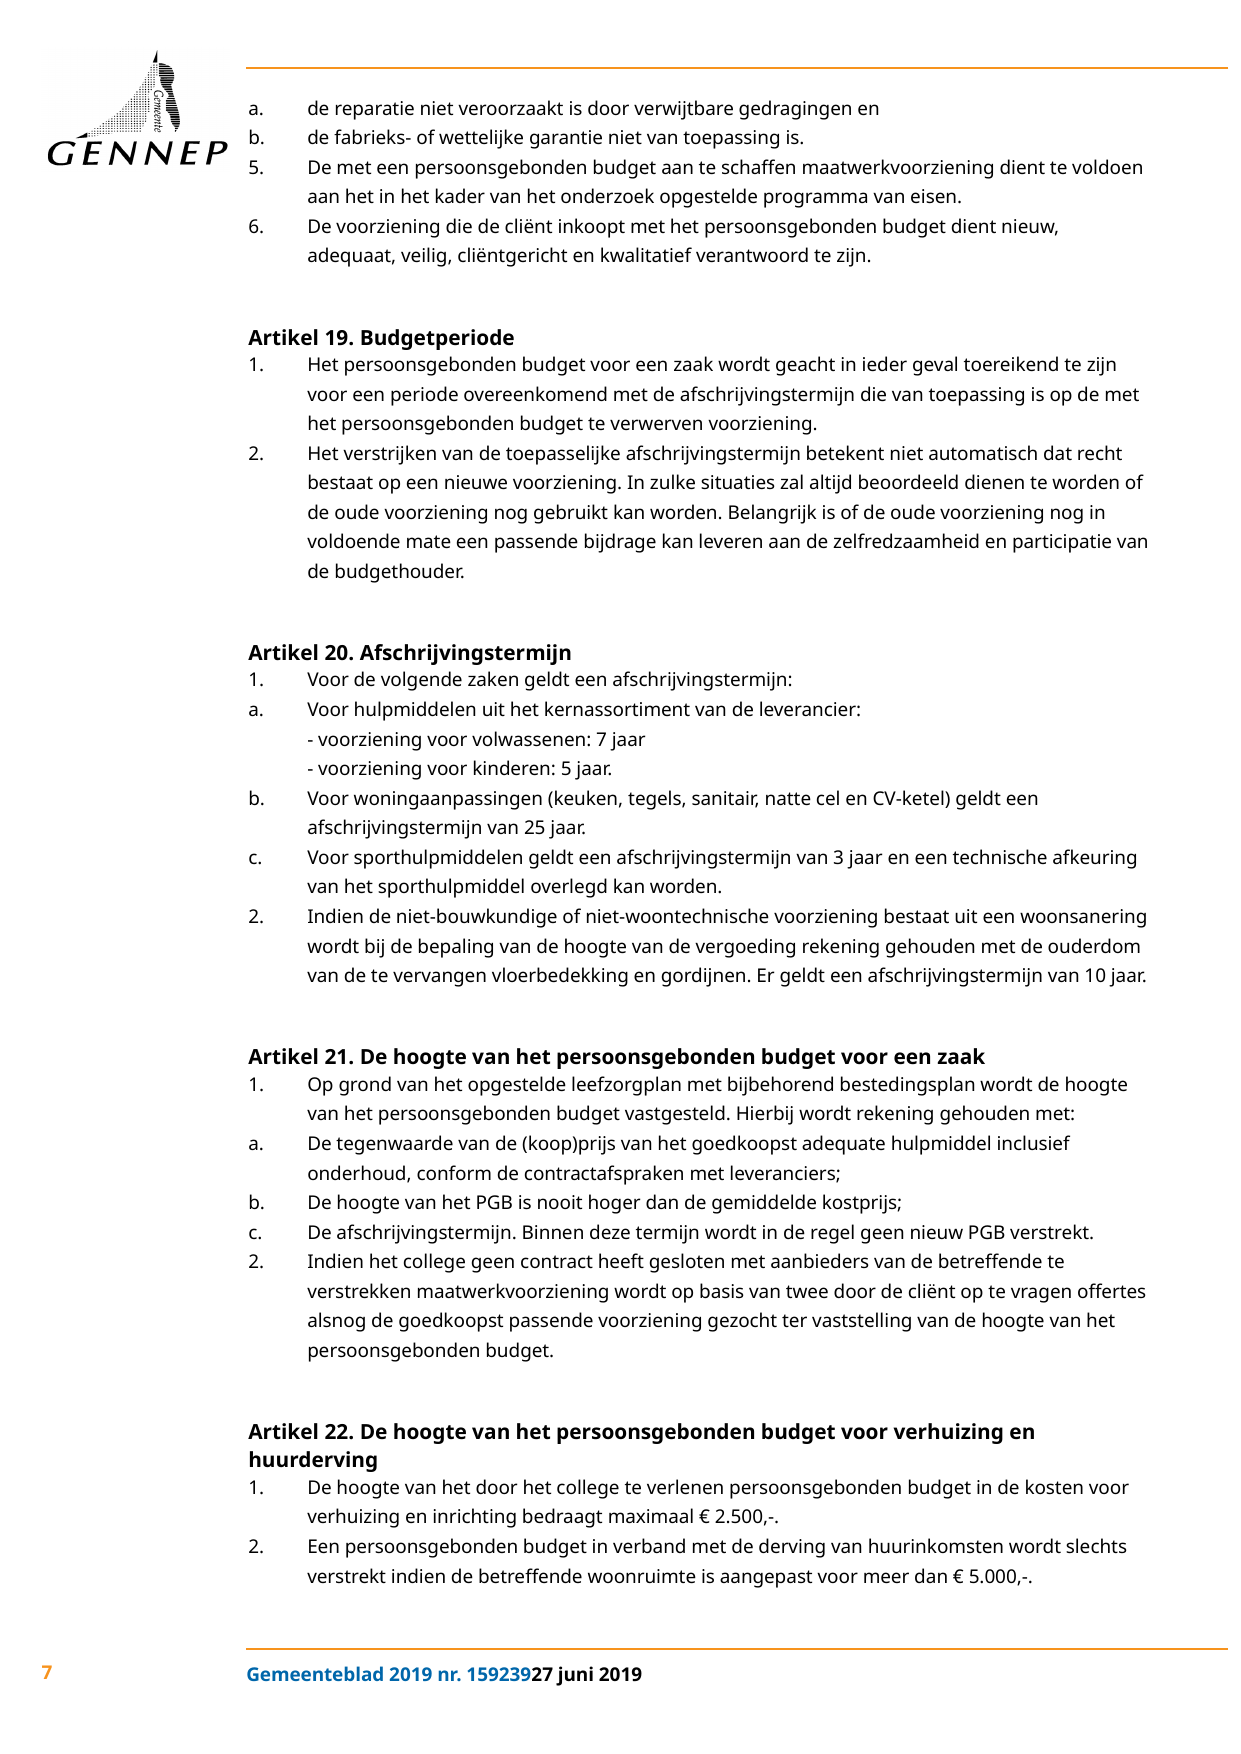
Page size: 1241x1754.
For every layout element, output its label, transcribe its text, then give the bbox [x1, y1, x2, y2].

list De met een persoonsgebonden budget aan te schaffen maatwerkvoorziening dient te voldoen aan het in het kader van het onderzoek opgestelde programma van eisen. [248, 154, 1152, 209]
list Voor woningaanpassingen (keuken, tegels, sanitair, natte cel en CV-ketel) geldt een afschrijvingstermijn van 25 jaar. [248, 785, 1152, 840]
list Voor de volgende zaken geldt een afschrijvingstermijn: [248, 667, 1152, 692]
list Indien de niet-bouwkundige of niet-woontechnische voorziening bestaat uit een woonsanering wordt bij de bepaling van de hoogte van de vergoeding rekening gehouden met de ouderdom van de te vervangen vloerbedekking en gordijnen. Er geldt een afschrijvingstermijn van 10 jaar. [248, 903, 1152, 988]
list Voor sporthulpmiddelen geldt een afschrijvingstermijn van 3 jaar en een technische afkeuring van het sporthulpmiddel overlegd kan worden. [248, 844, 1152, 899]
list Het verstrijken van de toepasselijke afschrijvingstermijn betekent niet automatisch dat recht bestaat op een nieuwe voorziening. In zulke situaties zal altijd beoordeeld dienen te worden of de oude voorziening nog gebruikt kan worden. Belangrijk is of de oude voorziening nog in voldoende mate een passende bijdrage kan leveren aan de zelfredzaamheid en participatie van de budgethouder. [248, 440, 1152, 584]
text Artikel 21. De hoogte van het persoonsgebonden budget voor een zaak [248, 1042, 1152, 1071]
text Artikel 22. De hoogte van het persoonsgebonden budget voor verhuizing en huurderving [248, 1417, 1152, 1474]
list Het persoonsgebonden budget voor een zaak wordt geacht in ieder geval toereikend te zijn voor een periode overeenkomend met de afschrijvingstermijn die van toepassing is op de met het persoonsgebonden budget te verwerven voorziening. [248, 351, 1152, 436]
list De tegenwaarde van de (koop)prijs van het goedkoopst adequate hulpmiddel inclusief onderhoud, conform de contractafspraken met leveranciers; [248, 1130, 1152, 1185]
list de reparatie niet veroorzaakt is door verwijtbare gedragingen en [248, 95, 1152, 121]
list Op grond van het opgestelde leefzorgplan met bijbehorend bestedingsplan wordt de hoogte van het persoonsgebonden budget vastgesteld. Hierbij wordt rekening gehouden met: [248, 1071, 1152, 1126]
picture [41, 47, 231, 172]
list - voorziening voor kinderen: 5 jaar. [248, 755, 1152, 781]
list De afschrijvingstermijn. Binnen deze termijn wordt in de regel geen nieuw PGB verstrekt. [248, 1219, 1152, 1244]
list Indien het college geen contract heeft gesloten met aanbieders van de betreffende te verstrekken maatwerkvoorziening wordt op basis van twee door de cliënt op te vragen offertes alsnog de goedkoopst passende voorziening gezocht ter vaststelling van de hoogte van het persoonsgebonden budget. [248, 1248, 1152, 1363]
list De voorziening die de cliënt inkoopt met het persoonsgebonden budget dient nieuw, adequaat, veilig, cliëntgericht en kwalitatief verantwoord te zijn. [248, 213, 1152, 268]
list De hoogte van het door het college te verlenen persoonsgebonden budget in de kosten voor verhuizing en inrichting bedraagt maximaal € 2.500,-. [248, 1474, 1152, 1529]
list De hoogte van het PGB is nooit hoger dan de gemiddelde kostprijs; [248, 1189, 1152, 1215]
list Voor hulpmiddelen uit het kernassortiment van de leverancier: [248, 696, 1152, 722]
list - voorziening voor volwassenen: 7 jaar [248, 726, 1152, 752]
list de fabrieks- of wettelijke garantie niet van toepassing is. [248, 124, 1152, 150]
list Een persoonsgebonden budget in verband met de derving van huurinkomsten wordt slechts verstrekt indien de betreffende woonruimte is aangepast voor meer dan € 5.000,-. [248, 1533, 1152, 1588]
text Artikel 19. Budgetperiode [248, 323, 1152, 351]
text Artikel 20. Afschrijvingstermijn [248, 638, 1152, 667]
